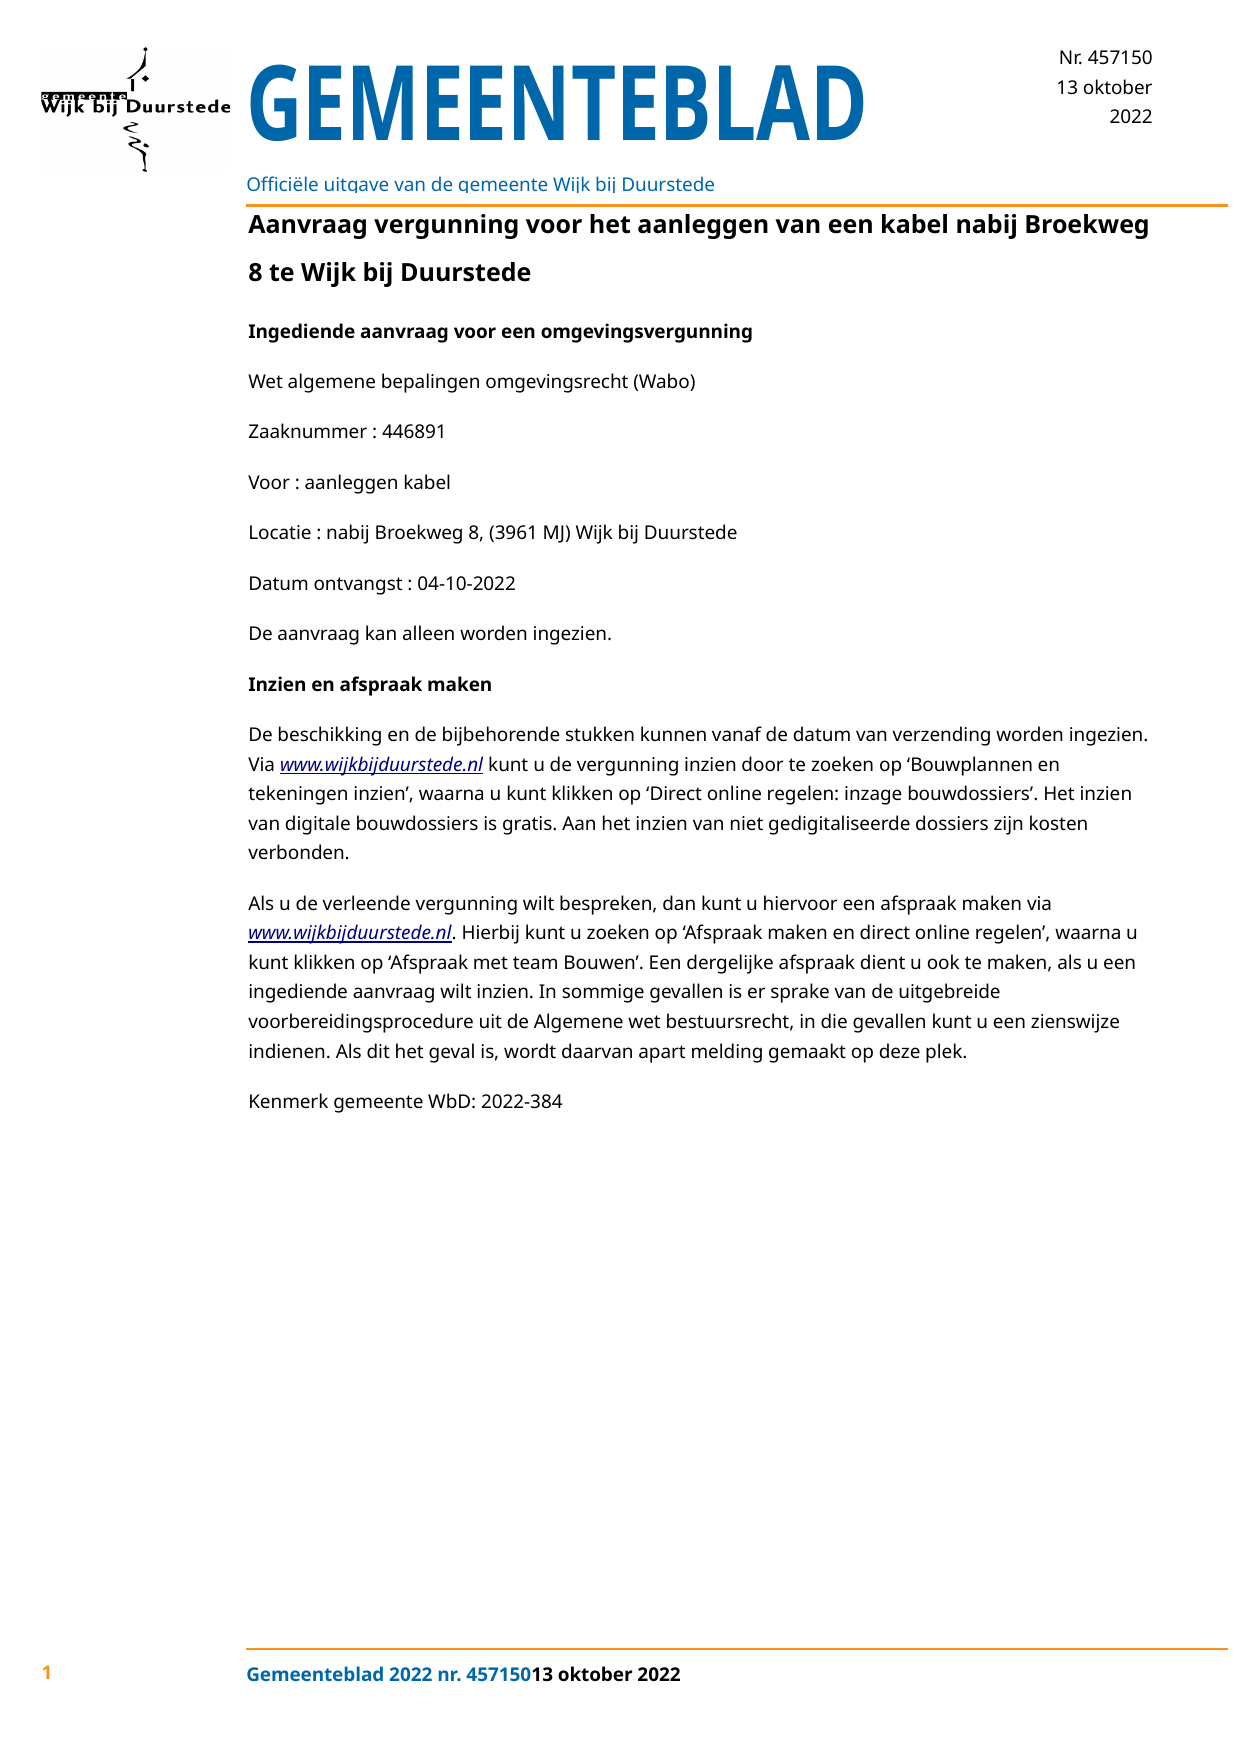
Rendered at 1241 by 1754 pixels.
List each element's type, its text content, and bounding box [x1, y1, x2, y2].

text De aanvraag kan alleen worden ingezien. [248, 620, 1152, 646]
text Locatie : nabij Broekweg 8, (3961 MJ) Wijk bij Duurstede [248, 519, 1152, 545]
text Inzien en afspraak maken [248, 671, 1152, 697]
text Aanvraag vergunning voor het aanleggen van een kabel nabij Broekweg 8 te Wijk bij Duurstede [248, 207, 1152, 288]
text Wet algemene bepalingen omgevingsrecht (Wabo) [248, 368, 1152, 394]
text Kenmerk gemeente WbD: 2022-384 [248, 1088, 1152, 1114]
text Als u de verleende vergunning wilt bespreken, dan kunt u hiervoor een afspraak maken via www.wijkbijduurstede.nl. Hierbij kunt u zoeken op ‘Afspraak maken en direct online regelen’, waarna u kunt klikken op ‘Afspraak met team Bouwen’. Een dergelijke afspraak dient u ook te maken, als u een ingediende aanvraag wilt inzien. In sommige gevallen is er sprake van de uitgebreide voorbereidingsprocedure uit de Algemene wet bestuursrecht, in die gevallen kunt u een zienswijze indienen. Als dit het geval is, wordt daarvan apart melding gemaakt op deze plek. [248, 890, 1152, 1064]
picture [41, 47, 231, 172]
text Zaaknummer : 446891 [248, 419, 1152, 444]
text Datum ontvangst : 04-10-2022 [248, 570, 1152, 596]
text Voor : aanleggen kabel [248, 469, 1152, 495]
text De beschikking en de bijbehorende stukken kunnen vanaf de datum van verzending worden ingezien. Via www.wijkbijduurstede.nl kunt u de vergunning inzien door te zoeken op ‘Bouwplannen en tekeningen inzien’, waarna u kunt klikken op ‘Direct online regelen: inzage bouwdossiers’. Het inzien van digitale bouwdossiers is gratis. Aan het inzien van niet gedigitaliseerde dossiers zijn kosten verbonden. [248, 721, 1152, 865]
text Ingediende aanvraag voor een omgevingsvergunning [248, 318, 1152, 344]
